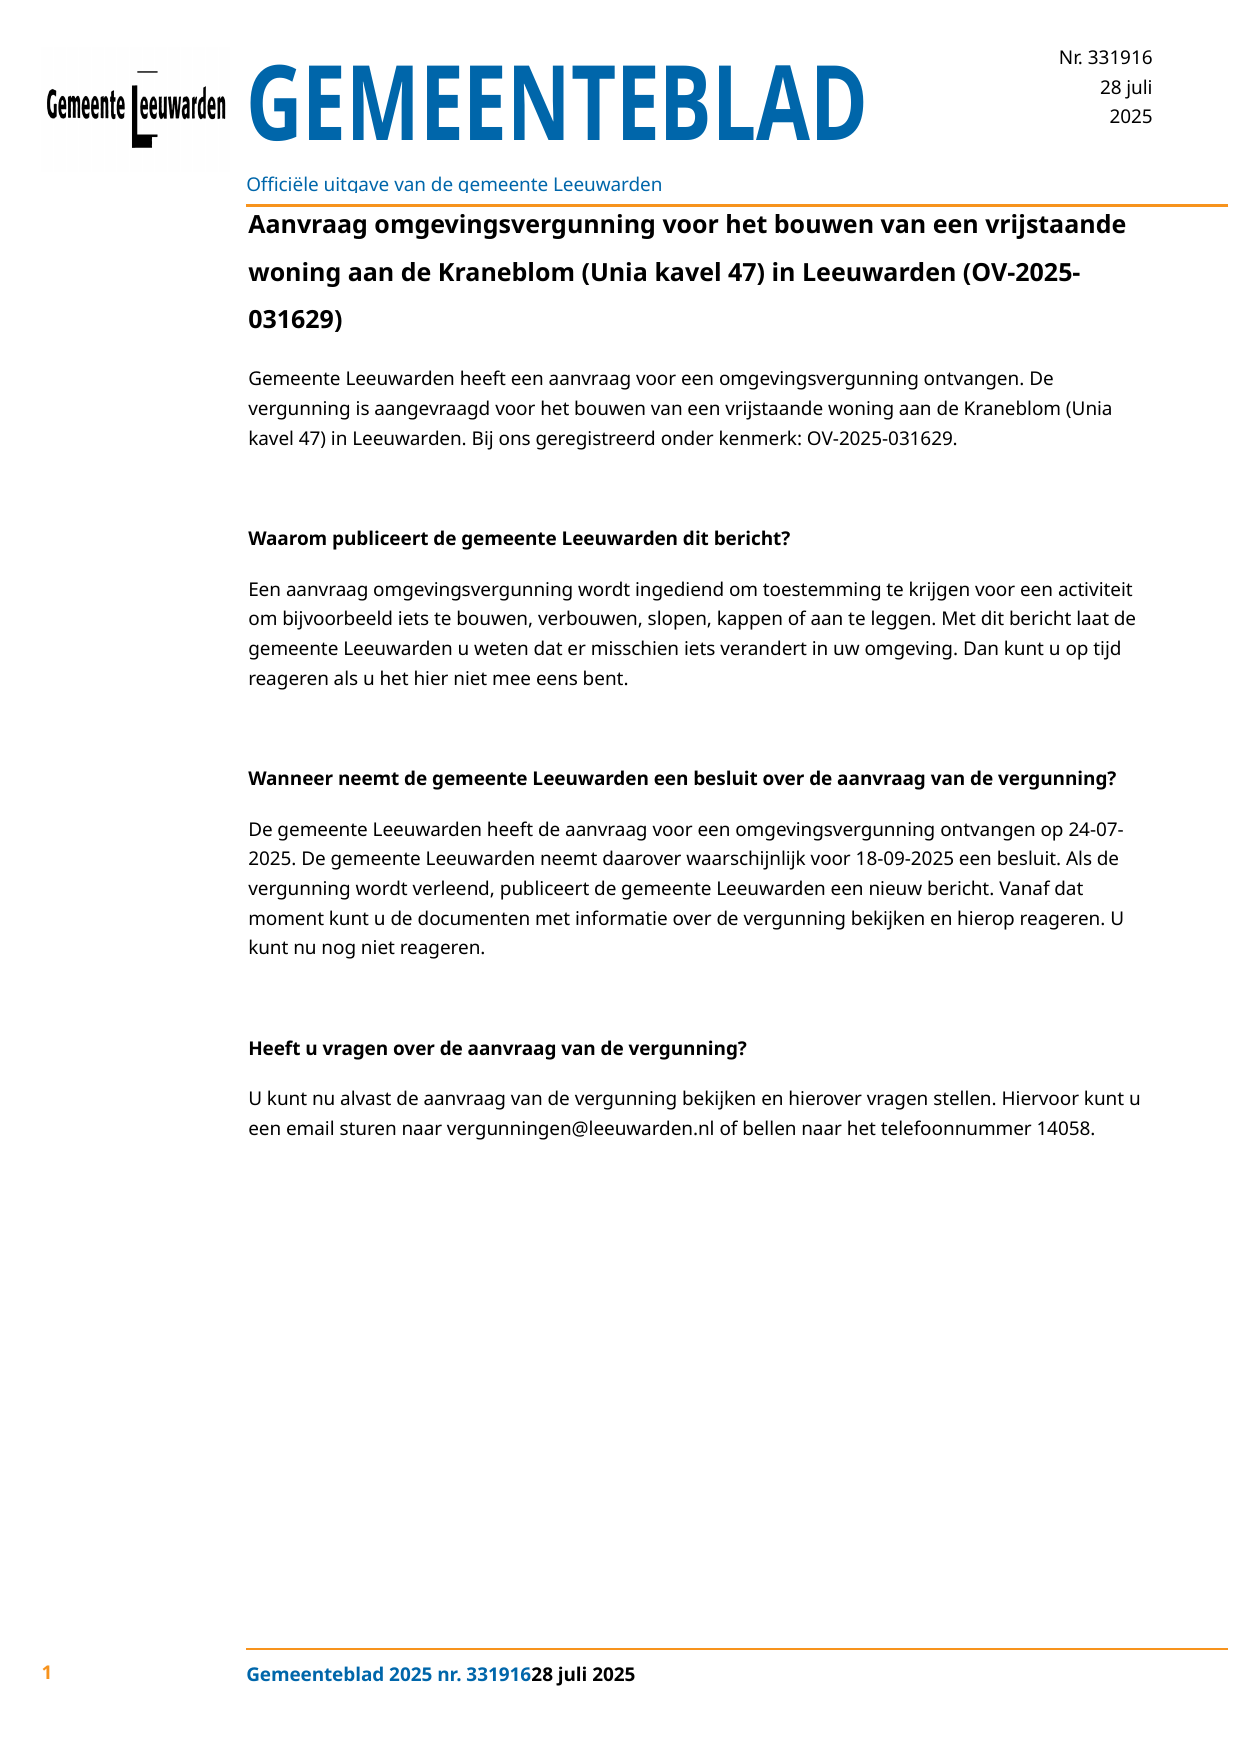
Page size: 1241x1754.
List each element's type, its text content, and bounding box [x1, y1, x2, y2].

text Waarom publiceert de gemeente Leeuwarden dit bericht? [248, 526, 1152, 551]
text U kunt nu alvast de aanvraag van de vergunning bekijken en hierover vragen stellen. Hiervoor kunt u een email sturen naar vergunningen@leeuwarden.nl of bellen naar het telefoonnummer 14058. [248, 1086, 1152, 1141]
text Gemeente Leeuwarden heeft een aanvraag voor een omgevingsvergunning ontvangen. De vergunning is aangevraagd voor het bouwen van een vrijstaande woning aan de Kraneblom (Unia kavel 47) in Leeuwarden. Bij ons geregistreerd onder kenmerk: OV-2025-031629. [248, 366, 1152, 450]
text De gemeente Leeuwarden heeft de aanvraag voor een omgevingsvergunning ontvangen op 24-07-2025. De gemeente Leeuwarden neemt daarover waarschijnlijk voor 18-09-2025 een besluit. Als de vergunning wordt verleend, publiceert de gemeente Leeuwarden een nieuw bericht. Vanaf dat moment kunt u de documenten met informatie over de vergunning bekijken en hierop reageren. U kunt nu nog niet reageren. [248, 816, 1152, 960]
text Heeft u vragen over de aanvraag van de vergunning? [248, 1035, 1152, 1061]
picture [41, 47, 231, 172]
text Wanneer neemt de gemeente Leeuwarden een besluit over de aanvraag van de vergunning? [248, 766, 1152, 791]
text Een aanvraag omgevingsvergunning wordt ingediend om toestemming te krijgen voor een activiteit om bijvoorbeeld iets te bouwen, verbouwen, slopen, kappen of aan te leggen. Met dit bericht laat de gemeente Leeuwarden u weten dat er misschien iets verandert in uw omgeving. Dan kunt u op tijd reageren als u het hier niet mee eens bent. [248, 576, 1152, 690]
text Aanvraag omgevingsvergunning voor het bouwen van een vrijstaande woning aan de Kraneblom (Unia kavel 47) in Leeuwarden (OV-2025-031629) [248, 207, 1152, 336]
